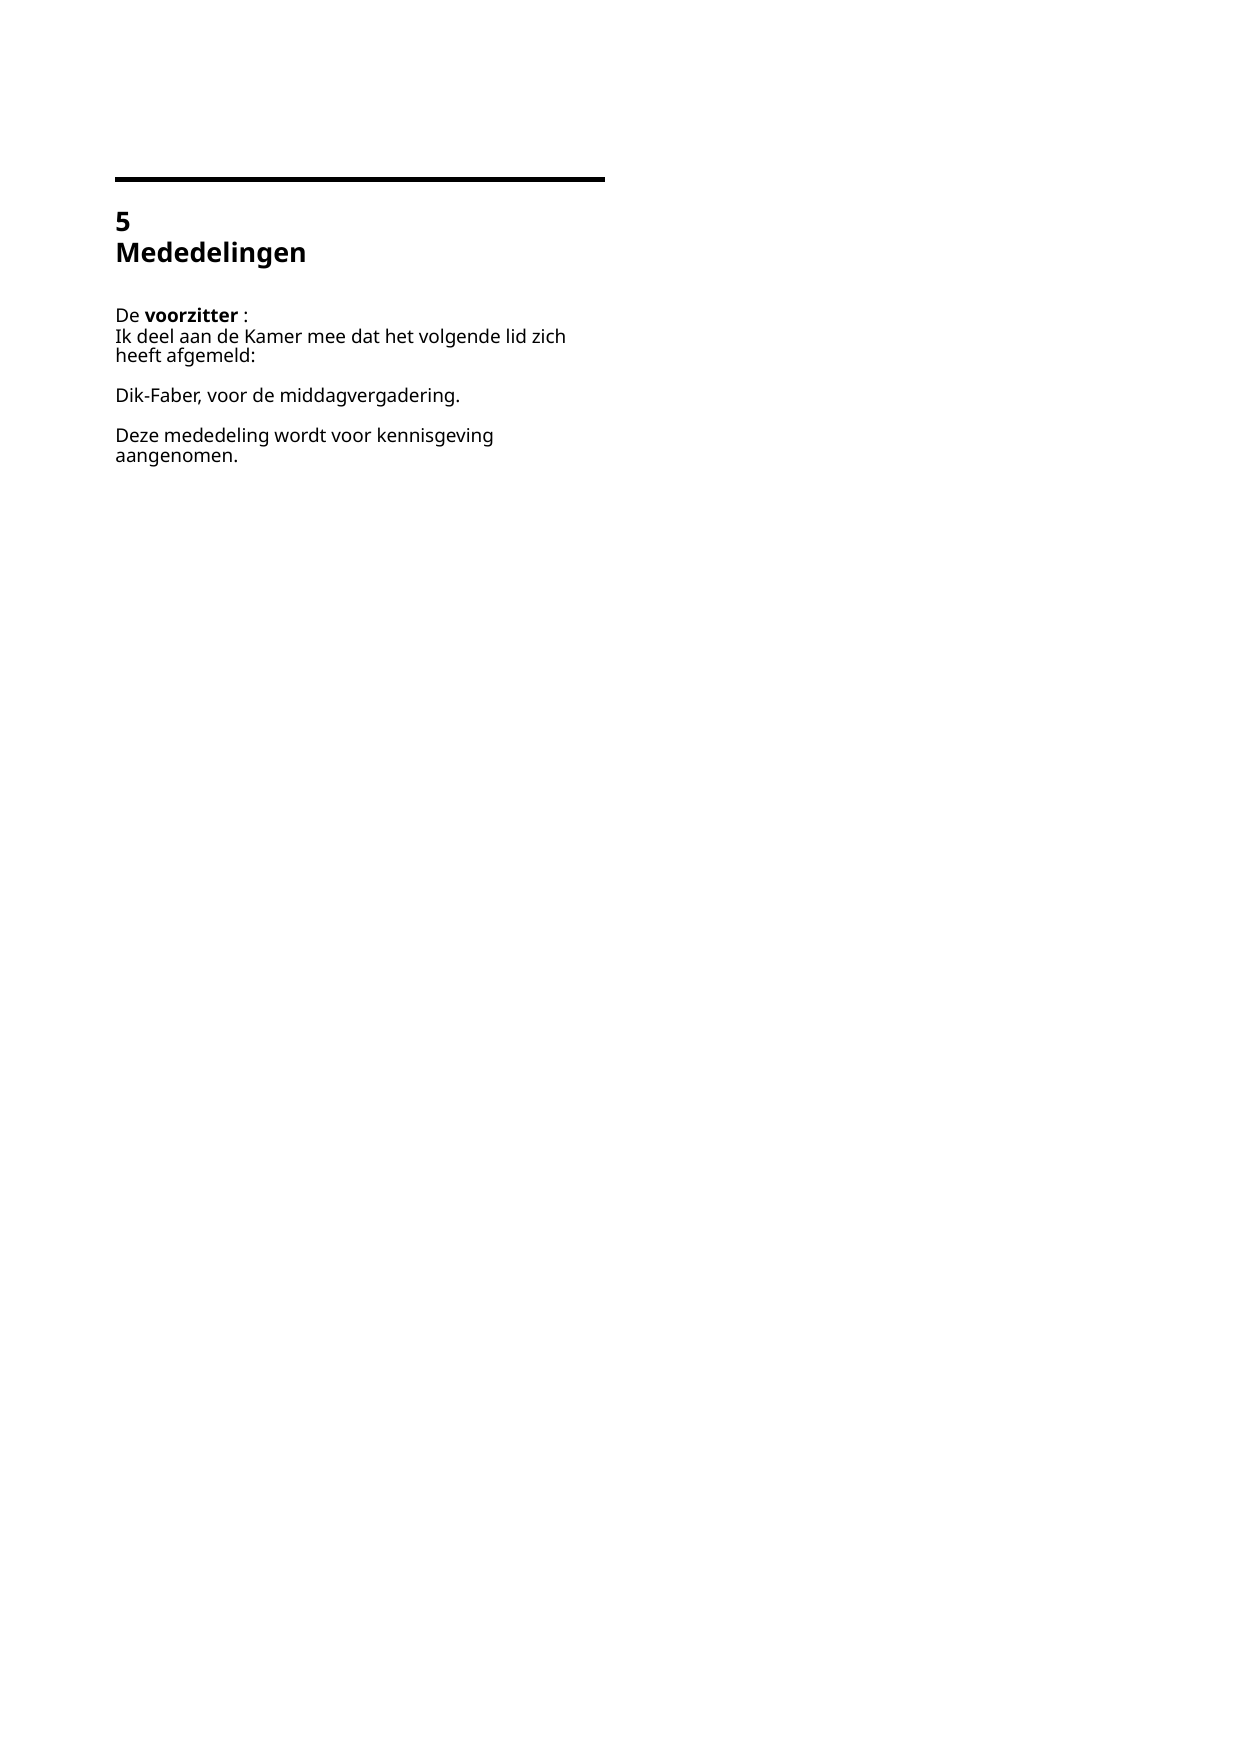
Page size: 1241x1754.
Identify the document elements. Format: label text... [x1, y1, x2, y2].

text De voorzitter : [115, 302, 605, 328]
text Dik-Faber, voor de middagvergadering. [115, 387, 605, 407]
text Ik deel aan de Kamer mee dat het volgende lid zich heeft afgemeld: [115, 328, 605, 367]
text Deze mededeling wordt voor kennisgeving aangenomen. [115, 427, 605, 466]
text 5 [115, 203, 605, 239]
text Mededelingen [115, 239, 605, 283]
